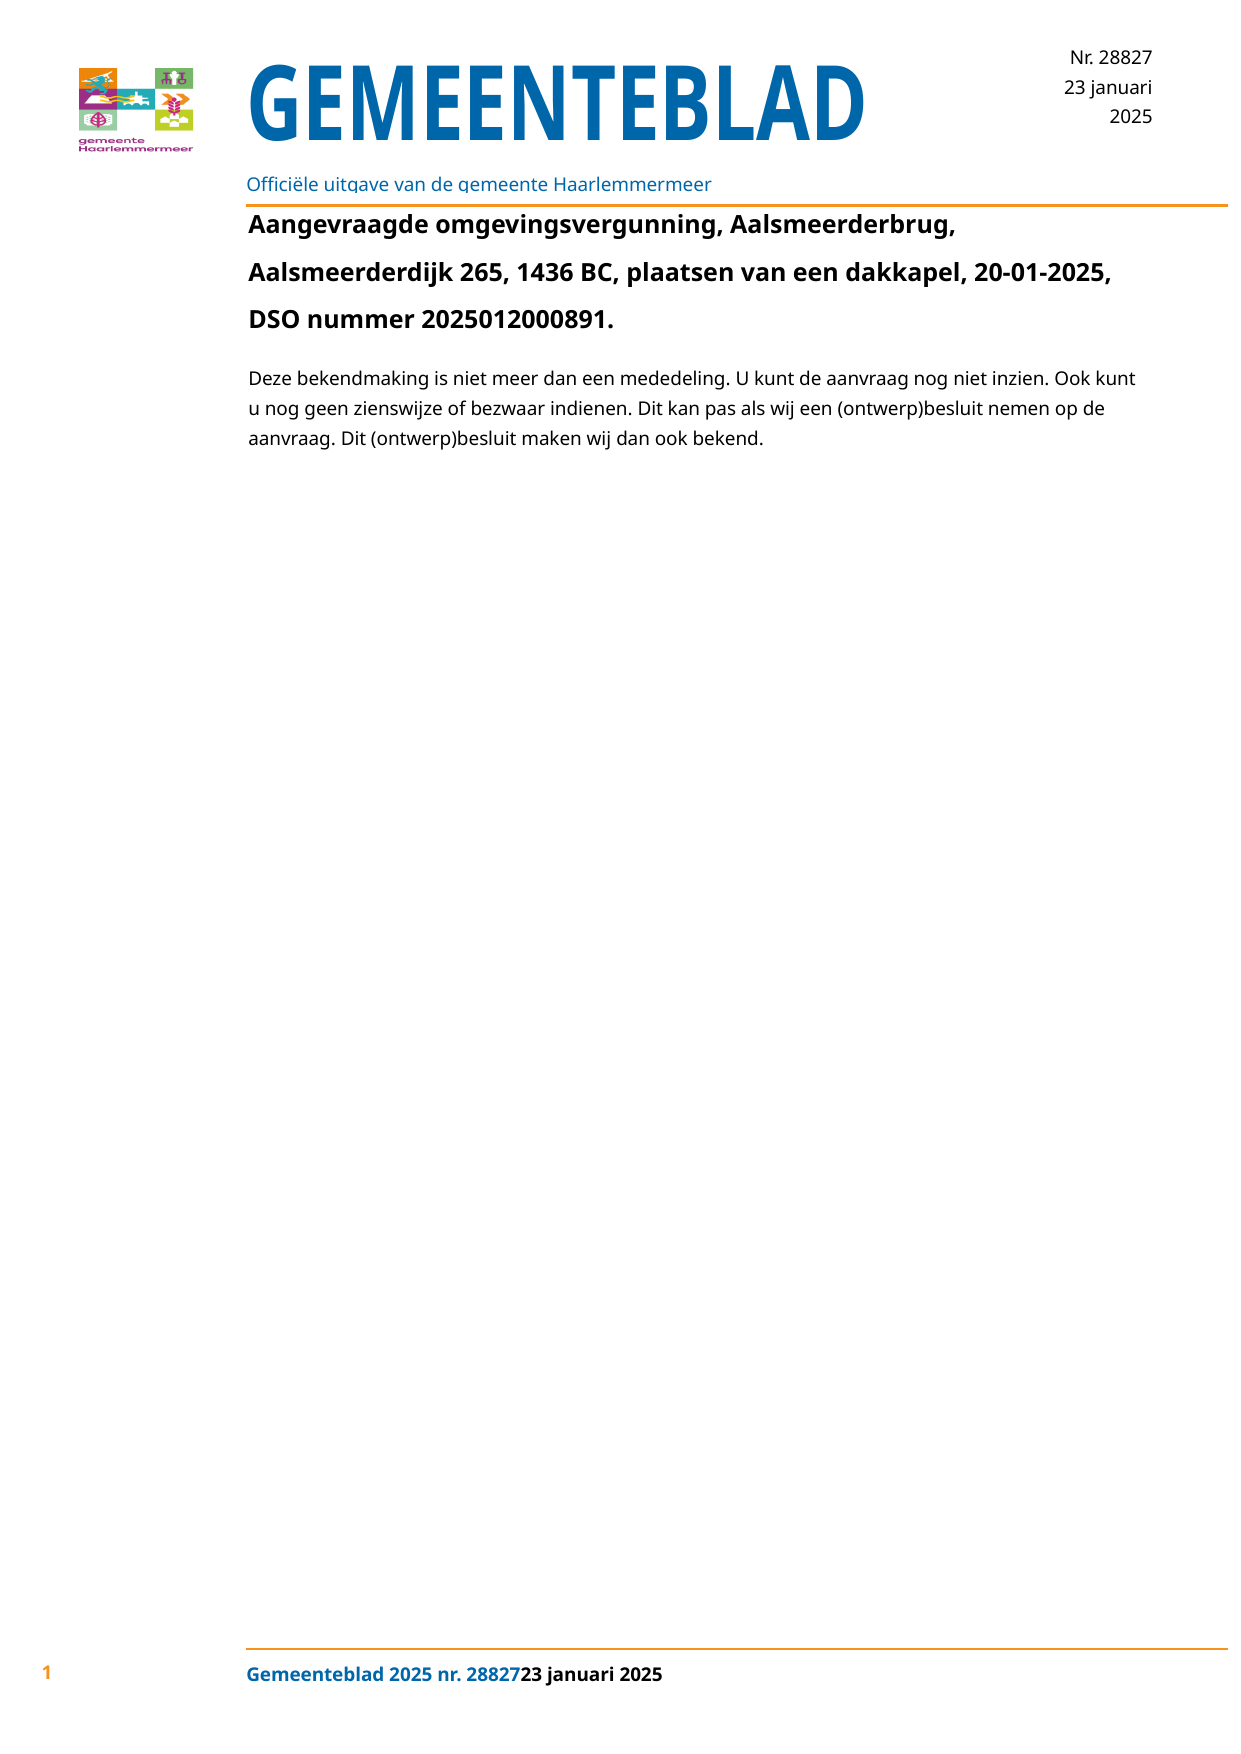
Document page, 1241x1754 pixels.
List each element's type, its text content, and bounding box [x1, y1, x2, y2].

picture [41, 47, 231, 172]
text Aangevraagde omgevingsvergunning, Aalsmeerderbrug, Aalsmeerderdijk 265, 1436 BC, plaatsen van een dakkapel, 20-01-2025, DSO nummer 2025012000891. [248, 207, 1152, 336]
text Deze bekendmaking is niet meer dan een mededeling. U kunt de aanvraag nog niet inzien. Ook kunt u nog geen zienswijze of bezwaar indienen. Dit kan pas als wij een (ontwerp)besluit nemen op de aanvraag. Dit (ontwerp)besluit maken wij dan ook bekend. [248, 366, 1152, 450]
